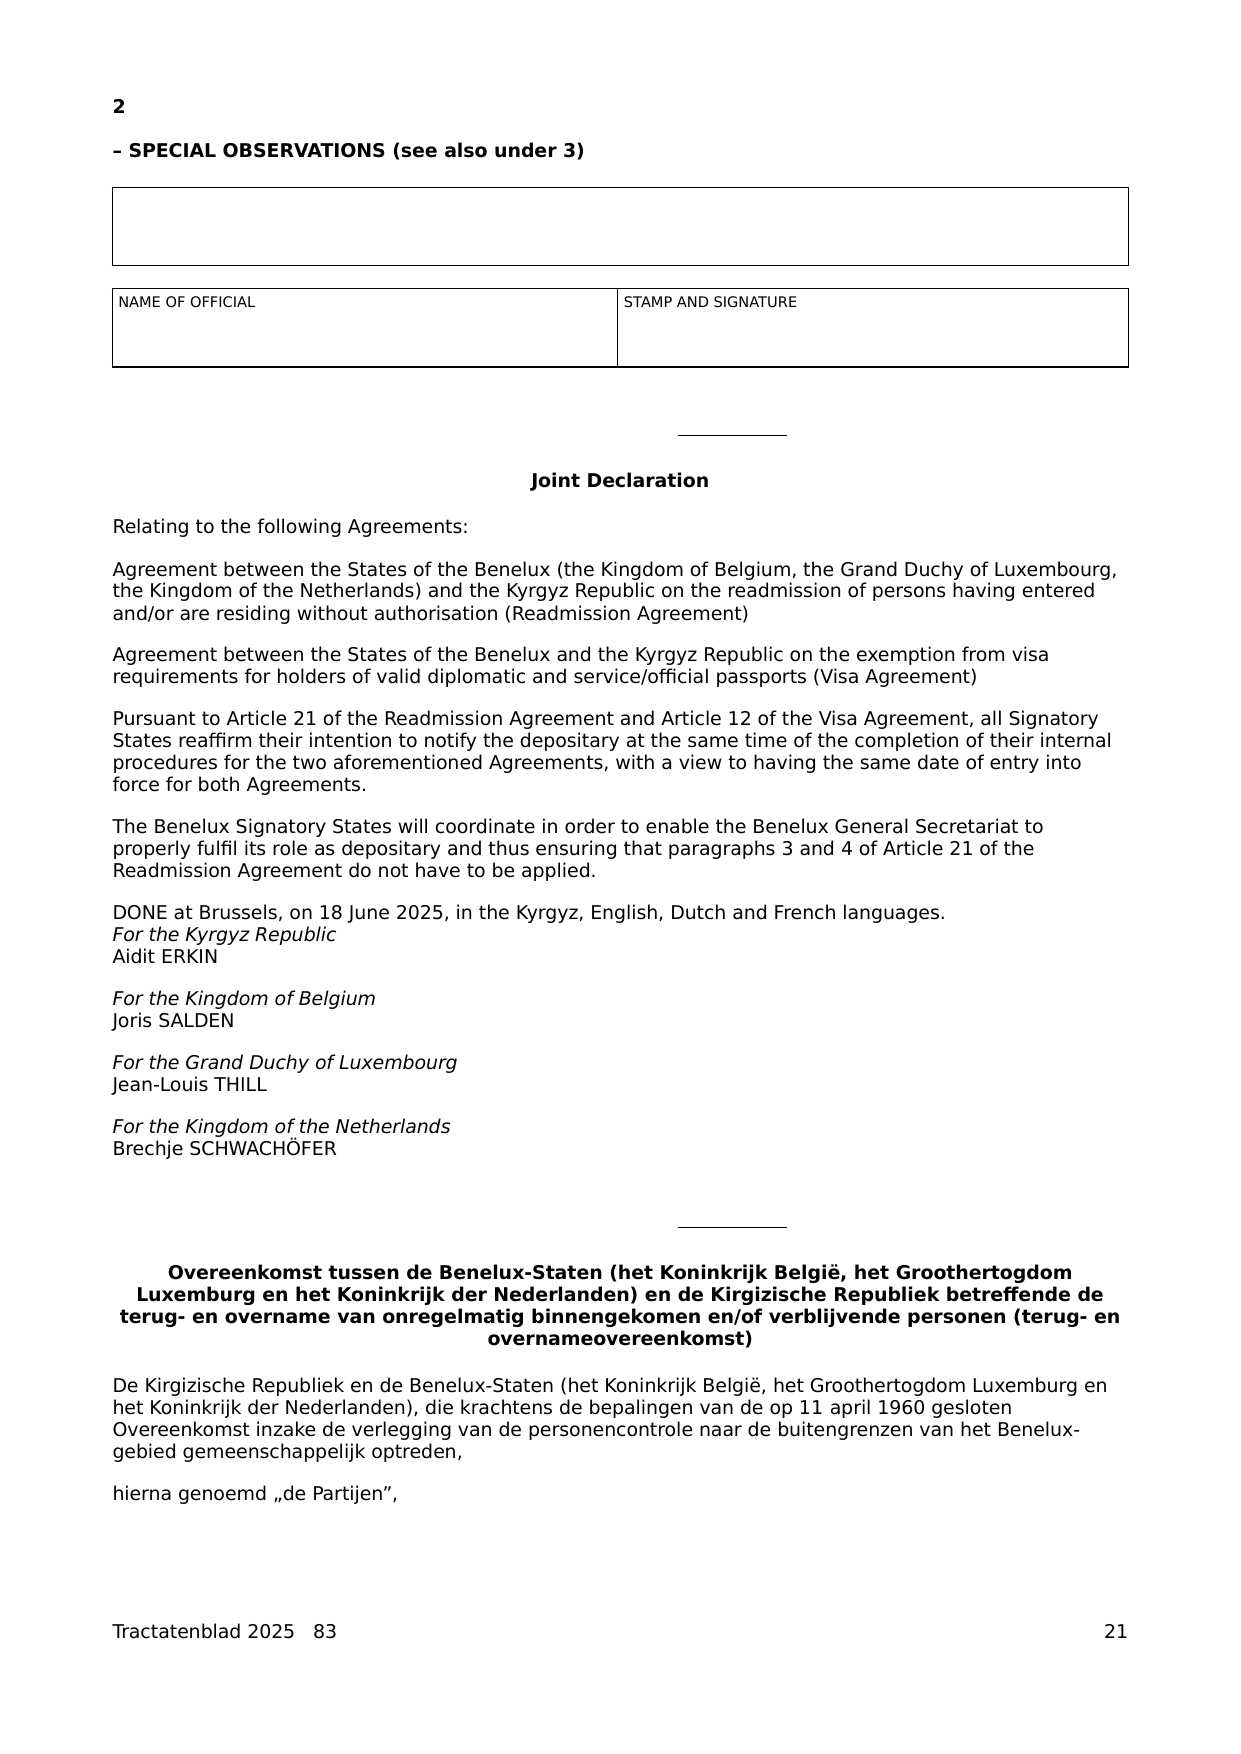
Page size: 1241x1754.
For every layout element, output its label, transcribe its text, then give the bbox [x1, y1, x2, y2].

text For the Kingdom of Belgium Joris SALDEN [112, 988, 1128, 1032]
table_cell [618, 345, 1128, 366]
subtitle Overeenkomst tussen de Benelux-Staten (het Koninkrijk België, het Groothertogdom Luxemburg en het Koninkrijk der Nederlanden) en de Kirgizische Republiek betreffende de terug- en overname van onregelmatig binnengekomen en/of verblijvende personen (terug- en overnameovereenkomst) [112, 1262, 1128, 1350]
text The Benelux Signatory States will coordinate in order to enable the Benelux General Secretariat to properly fulfil its role as depositary and thus ensuring that paragraphs 3 and 4 of Article 21 of the Readmission Agreement do not have to be applied. [112, 816, 1128, 882]
table_header [113, 188, 1128, 209]
table_cell [113, 244, 1128, 265]
subtitle Joint Declaration [112, 469, 1128, 491]
table_cell [618, 311, 1128, 328]
text Pursuant to Article 21 of the Readmission Agreement and Article 12 of the Visa Agreement, all Signatory States reaffirm their intention to notify the depositary at the same time of the completion of their internal procedures for the two aforementioned Agreements, with a view to having the same date of entry into force for both Agreements. [112, 708, 1128, 796]
table_cell [113, 311, 617, 328]
text Agreement between the States of the Benelux (the Kingdom of Belgium, the Grand Duchy of Luxembourg, the Kingdom of the Netherlands) and the Kyrgyz Republic on the readmission of persons having entered and/or are residing without authorisation (Readmission Agreement) [112, 558, 1128, 624]
text For the Kingdom of the Netherlands Brechje SCHWACHÖFER [112, 1116, 1128, 1160]
text De Kirgizische Republiek en de Benelux-Staten (het Koninkrijk België, het Groothertogdom Luxemburg en het Koninkrijk der Nederlanden), die krachtens de bepalingen van de op 11 april 1960 gesloten Overeenkomst inzake de verlegging van de personencontrole naar de buitengrenzen van het Benelux-gebied gemeenschappelijk optreden, [112, 1375, 1128, 1463]
text For the Kyrgyz Republic Aidit ERKIN [112, 924, 1128, 968]
text Agreement between the States of the Benelux and the Kyrgyz Republic on the exemption from visa requirements for holders of valid diplomatic and service/official passports (Visa Agreement) [112, 644, 1128, 688]
text DONE at Brussels, on 18 June 2025, in the Kyrgyz, English, Dutch and French languages. [112, 902, 1128, 924]
table_cell [113, 227, 1128, 243]
text Relating to the following Agreements: [112, 516, 1128, 538]
table_cell [113, 210, 1128, 227]
table_header STAMP AND SIGNATURE [618, 289, 1128, 311]
subtitle 2 – SPECIAL OBSERVATIONS (see also under 3) [112, 96, 1128, 162]
table_header NAME OF OFFICIAL [113, 289, 617, 311]
table_cell [113, 328, 617, 345]
text For the Grand Duchy of Luxembourg Jean-Louis THILL [112, 1052, 1128, 1096]
table_cell [113, 345, 617, 366]
table_cell [618, 328, 1128, 345]
text hierna genoemd „de Partijen”, [112, 1483, 1128, 1505]
